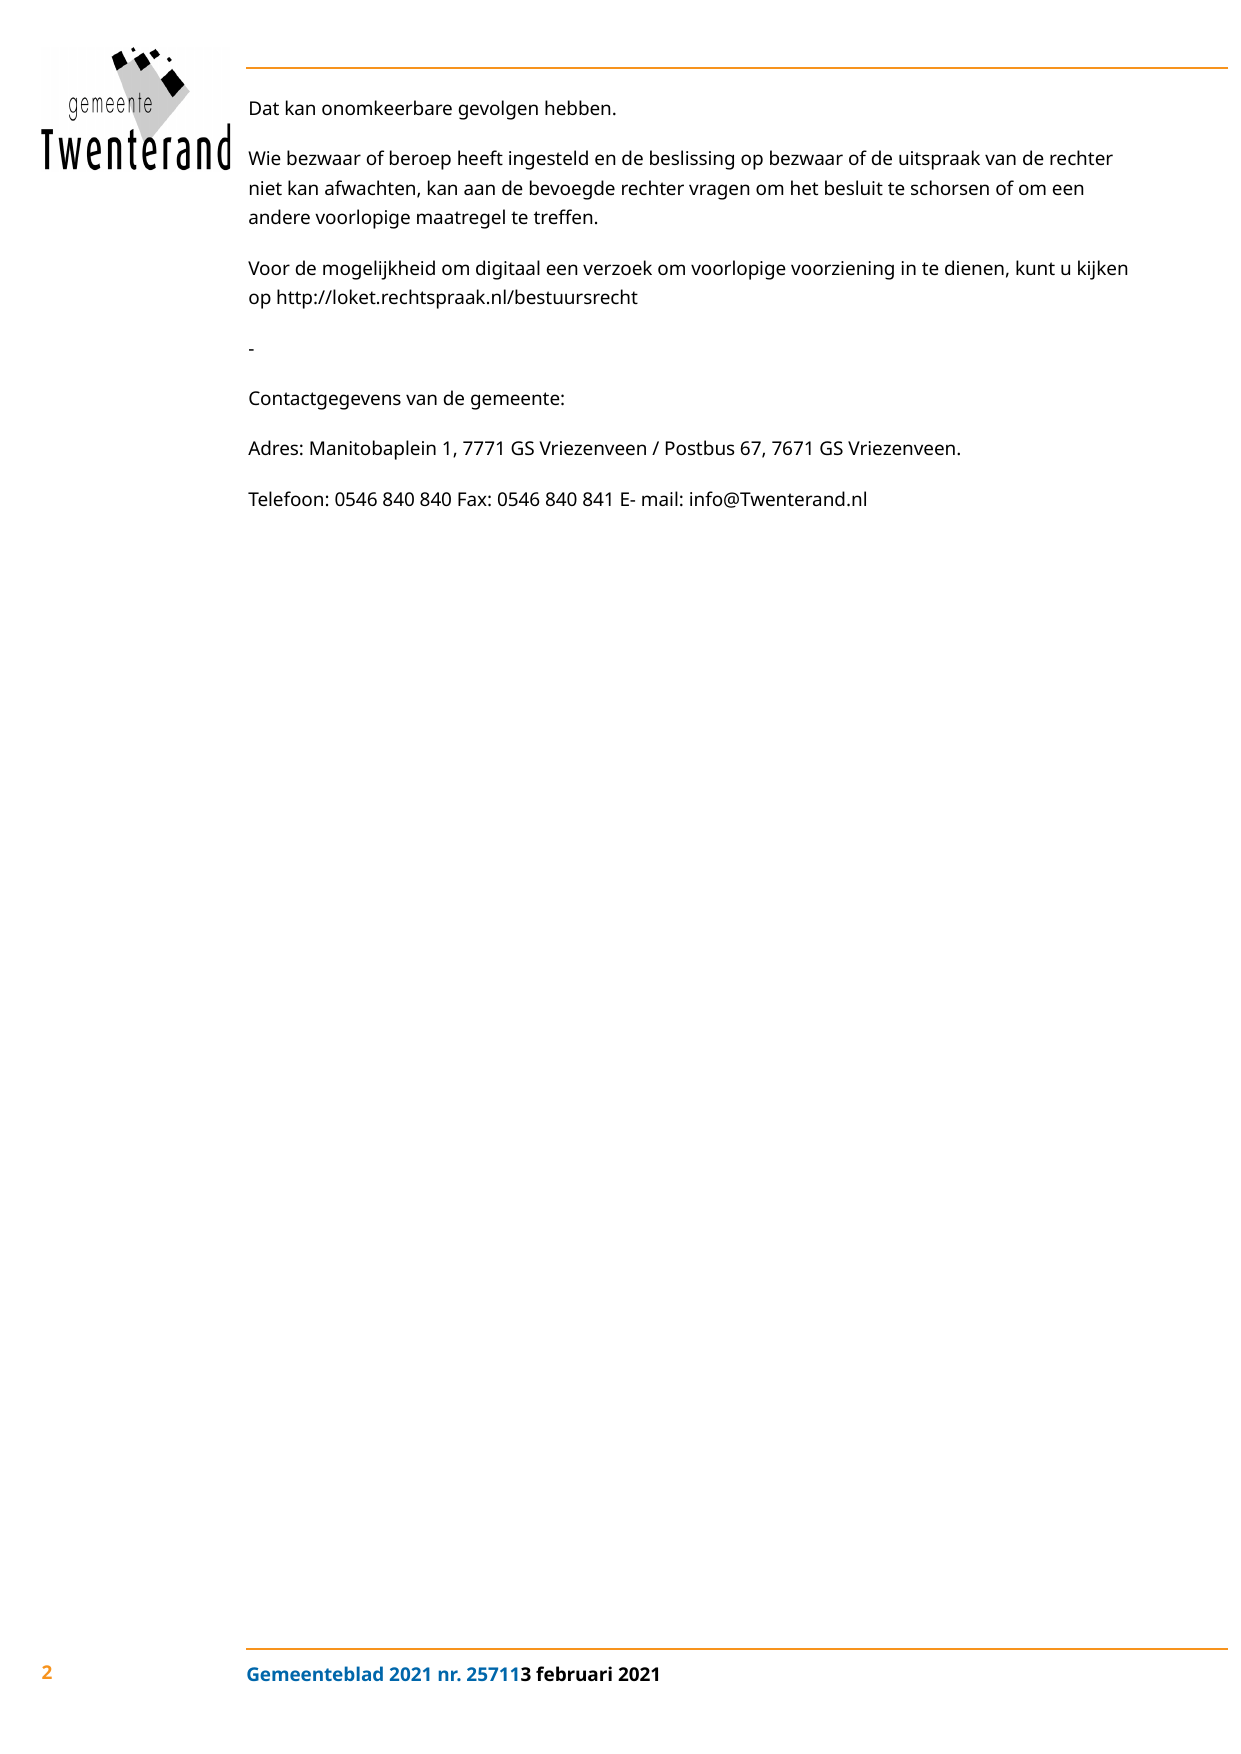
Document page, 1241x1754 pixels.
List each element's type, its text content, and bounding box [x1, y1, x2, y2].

text - [248, 335, 1152, 361]
text Adres: Manitobaplein 1, 7771 GS Vriezenveen / Postbus 67, 7671 GS Vriezenveen. [248, 436, 1152, 461]
text Telefoon: 0546 840 840 Fax: 0546 840 841 E- mail: info@Twenterand.nl [248, 486, 1152, 512]
text Contactgegevens van de gemeente: [248, 385, 1152, 411]
text Dat kan onomkeerbare gevolgen hebben. [248, 95, 1152, 121]
text Wie bezwaar of beroep heeft ingesteld en de beslissing op bezwaar of de uitspraak van de rechter niet kan afwachten, kan aan de bevoegde rechter vragen om het besluit te schorsen of om een andere voorlopige maatregel te treffen. [248, 145, 1152, 230]
text Voor de mogelijkheid om digitaal een verzoek om voorlopige voorziening in te dienen, kunt u kijken op http://loket.rechtspraak.nl/bestuursrecht [248, 255, 1152, 310]
picture [41, 47, 231, 172]
